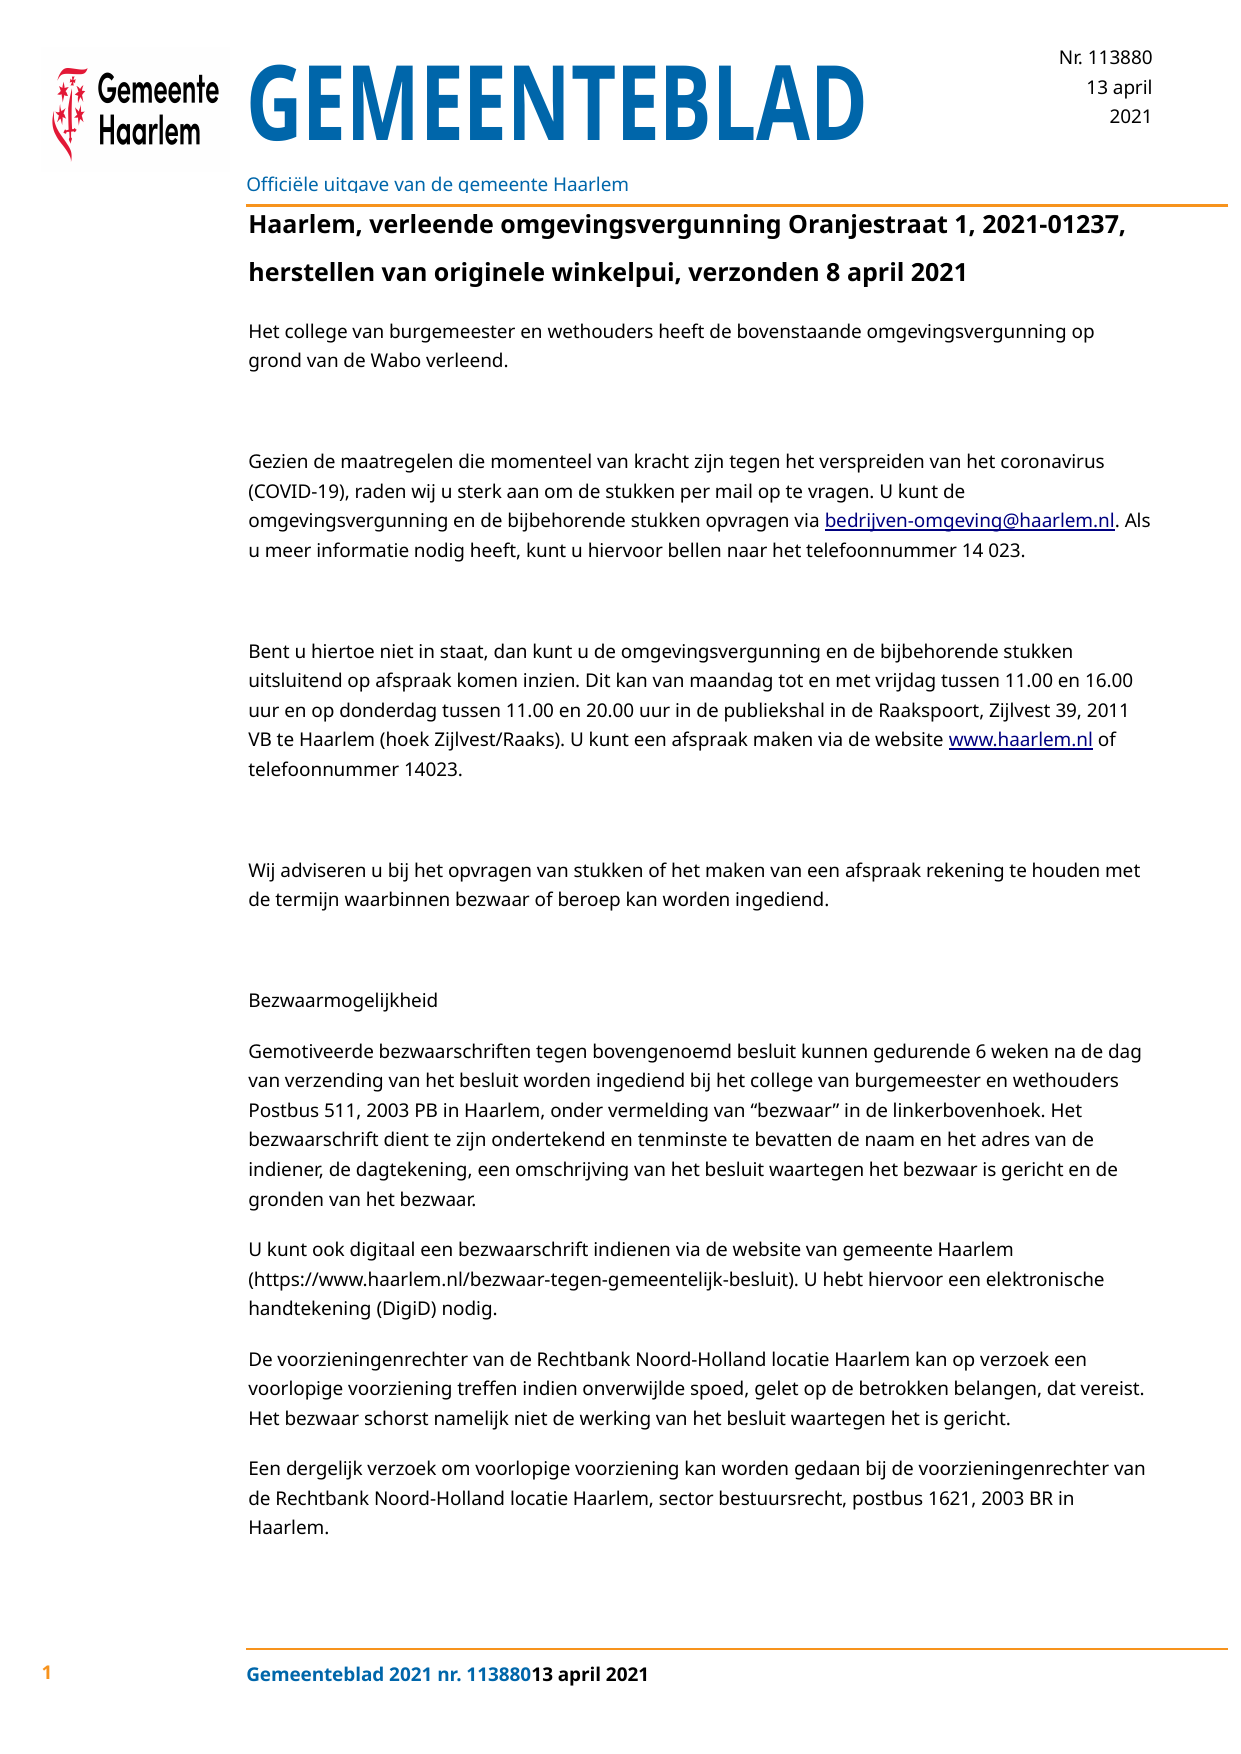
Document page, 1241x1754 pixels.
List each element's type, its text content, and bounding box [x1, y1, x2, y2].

text Het college van burgemeester en wethouders heeft de bovenstaande omgevingsvergunning op grond van de Wabo verleend. [248, 318, 1152, 373]
text Gemotiveerde bezwaarschriften tegen bovengenoemd besluit kunnen gedurende 6 weken na de dag van verzending van het besluit worden ingediend bij het college van burgemeester en wethouders Postbus 511, 2003 PB in Haarlem, onder vermelding van “bezwaar” in de linkerbovenhoek. Het bezwaarschrift dient te zijn ondertekend en tenminste te bevatten de naam en het adres van de indiener, de dagtekening, een omschrijving van het besluit waartegen het bezwaar is gericht en de gronden van het bezwaar. [248, 1038, 1152, 1212]
text Een dergelijk verzoek om voorlopige voorziening kan worden gedaan bij de voorzieningenrechter van de Rechtbank Noord-Holland locatie Haarlem, sector bestuursrecht, postbus 1621, 2003 BR in Haarlem. [248, 1455, 1152, 1540]
text Bent u hiertoe niet in staat, dan kunt u de omgevingsvergunning en de bijbehorende stukken uitsluitend op afspraak komen inzien. Dit kan van maandag tot en met vrijdag tussen 11.00 en 16.00 uur en op donderdag tussen 11.00 en 20.00 uur in de publiekshal in de Raakspoort, Zijlvest 39, 2011 VB te Haarlem (hoek Zijlvest/Raaks). U kunt een afspraak maken via de website www.haarlem.nl of telefoonnummer 14023. [248, 638, 1152, 782]
picture [41, 47, 231, 172]
text Wij adviseren u bij het opvragen van stukken of het maken van een afspraak rekening te houden met de termijn waarbinnen bezwaar of beroep kan worden ingediend. [248, 857, 1152, 912]
text Haarlem, verleende omgevingsvergunning Oranjestraat 1, 2021-01237, herstellen van originele winkelpui, verzonden 8 april 2021 [248, 207, 1152, 288]
text De voorzieningenrechter van de Rechtbank Noord-Holland locatie Haarlem kan op verzoek een voorlopige voorziening treffen indien onverwijlde spoed, gelet op de betrokken belangen, dat vereist. Het bezwaar schorst namelijk niet de werking van het besluit waartegen het is gericht. [248, 1346, 1152, 1431]
text Gezien de maatregelen die momenteel van kracht zijn tegen het verspreiden van het coronavirus (COVID-19), raden wij u sterk aan om de stukken per mail op te vragen. U kunt de omgevingsvergunning en de bijbehorende stukken opvragen via bedrijven-omgeving@haarlem.nl. Als u meer informatie nodig heeft, kunt u hiervoor bellen naar het telefoonnummer 14 023. [248, 448, 1152, 563]
text U kunt ook digitaal een bezwaarschrift indienen via de website van gemeente Haarlem (https://www.haarlem.nl/bezwaar-tegen-gemeentelijk-besluit). U hebt hiervoor een elektronische handtekening (DigiD) nodig. [248, 1236, 1152, 1321]
text Bezwaarmogelijkheid [248, 987, 1152, 1013]
